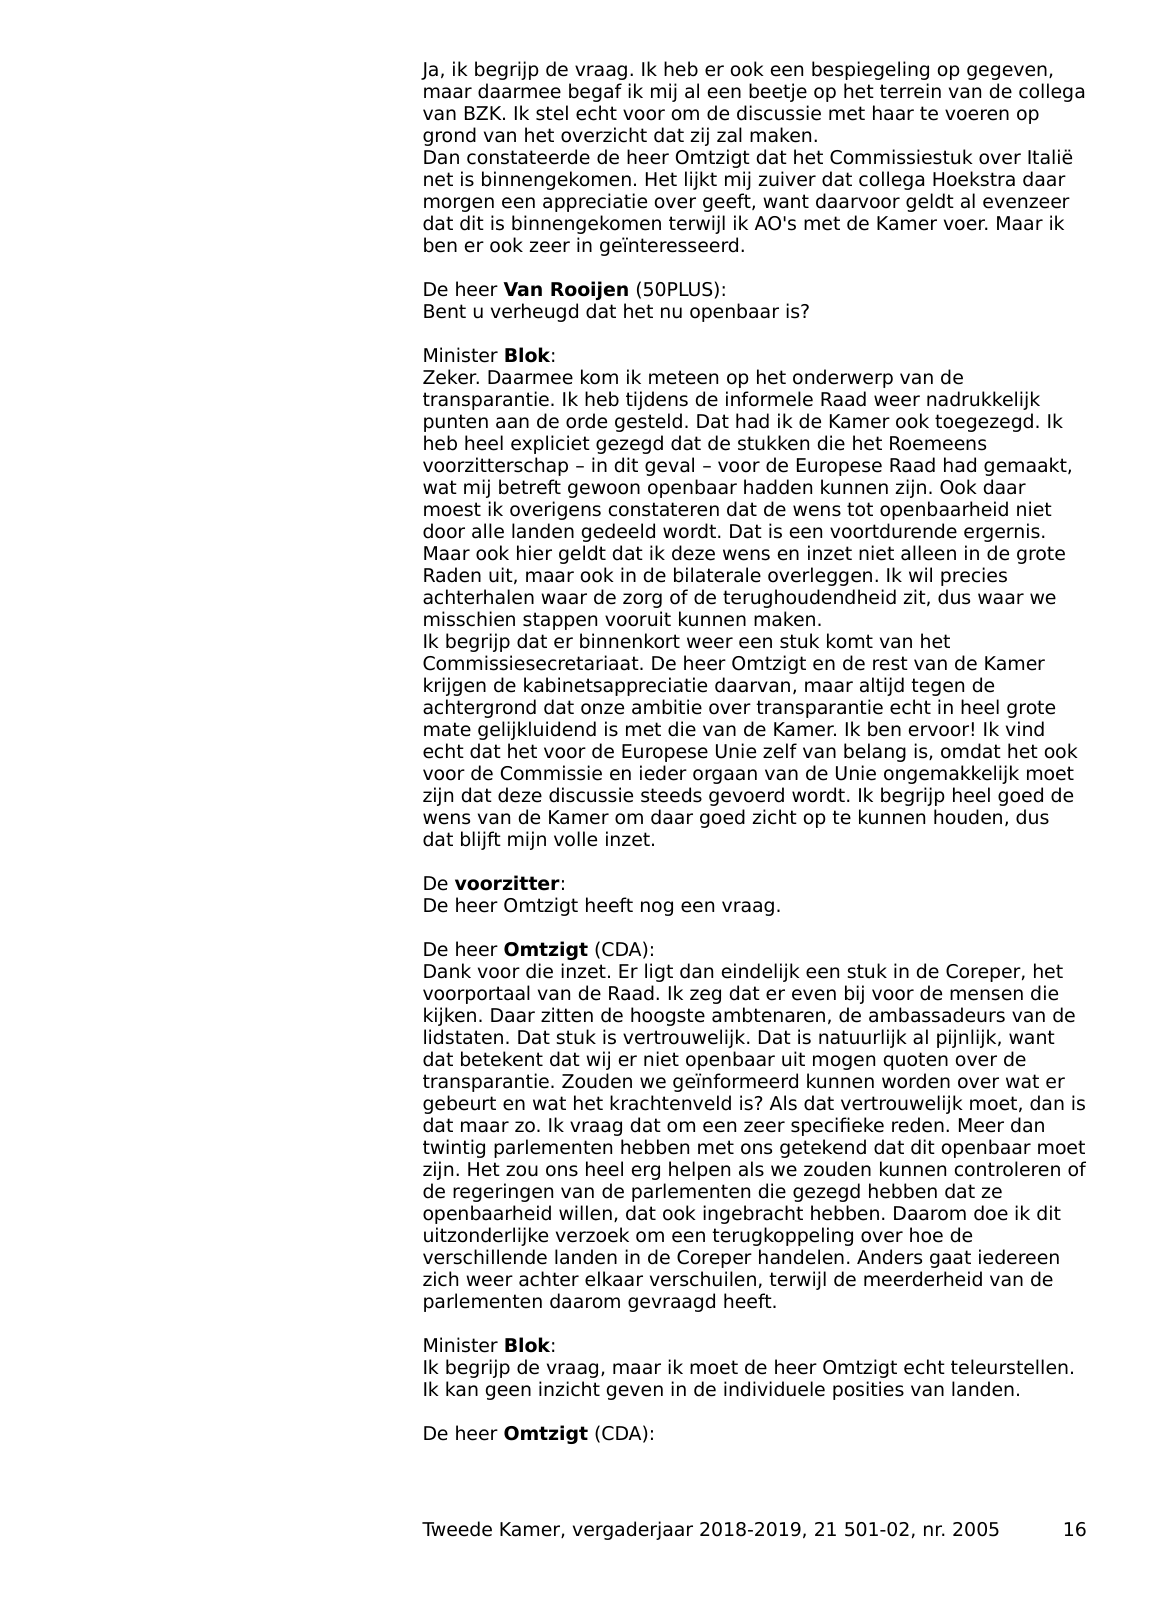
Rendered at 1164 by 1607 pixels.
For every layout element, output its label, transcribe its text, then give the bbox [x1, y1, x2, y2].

text Minister Blok: [422, 1335, 1087, 1357]
text Dank voor die inzet. Er ligt dan eindelijk een stuk in de Coreper, het voorportaal van de Raad. Ik zeg dat er even bij voor de mensen die kijken. Daar zitten de hoogste ambtenaren, de ambassadeurs van de lidstaten. Dat stuk is vertrouwelijk. Dat is natuurlijk al pijnlijk, want dat betekent dat wij er niet openbaar uit mogen quoten over de transparantie. Zouden we geïnformeerd kunnen worden over wat er gebeurt en wat het krachtenveld is? Als dat vertrouwelijk moet, dan is dat maar zo. Ik vraag dat om een zeer specifieke reden. Meer dan twintig parlementen hebben met ons getekend dat dit openbaar moet zijn. Het zou ons heel erg helpen als we zouden kunnen controleren of de regeringen van de parlementen die gezegd hebben dat ze openbaarheid willen, dat ook ingebracht hebben. Daarom doe ik dit uitzonderlijke verzoek om een terugkoppeling over hoe de verschillende landen in de Coreper handelen. Anders gaat iedereen zich weer achter elkaar verschuilen, terwijl de meerderheid van de parlementen daarom gevraagd heeft. [422, 961, 1087, 1313]
text Ja, ik begrijp de vraag. Ik heb er ook een bespiegeling op gegeven, maar daarmee begaf ik mij al een beetje op het terrein van de collega van BZK. Ik stel echt voor om de discussie met haar te voeren op grond van het overzicht dat zij zal maken. [422, 59, 1087, 147]
text Minister Blok: [422, 345, 1087, 367]
text De voorzitter: [422, 873, 1087, 895]
text Dan constateerde de heer Omtzigt dat het Commissiestuk over Italië net is binnengekomen. Het lijkt mij zuiver dat collega Hoekstra daar morgen een appreciatie over geeft, want daarvoor geldt al evenzeer dat dit is binnengekomen terwijl ik AO's met de Kamer voer. Maar ik ben er ook zeer in geïnteresseerd. [422, 147, 1087, 257]
text De heer Omtzigt (CDA): [422, 1423, 1087, 1445]
text De heer Omtzigt (CDA): [422, 939, 1087, 961]
text Bent u verheugd dat het nu openbaar is? [422, 301, 1087, 323]
text De heer Van Rooijen (50PLUS): [422, 279, 1087, 301]
text Ik begrijp dat er binnenkort weer een stuk komt van het Commissiesecretariaat. De heer Omtzigt en de rest van de Kamer krijgen de kabinetsappreciatie daarvan, maar altijd tegen de achtergrond dat onze ambitie over transparantie echt in heel grote mate gelijkluidend is met die van de Kamer. Ik ben ervoor! Ik vind echt dat het voor de Europese Unie zelf van belang is, omdat het ook voor de Commissie en ieder orgaan van de Unie ongemakkelijk moet zijn dat deze discussie steeds gevoerd wordt. Ik begrijp heel goed de wens van de Kamer om daar goed zicht op te kunnen houden, dus dat blijft mijn volle inzet. [422, 631, 1087, 851]
text Zeker. Daarmee kom ik meteen op het onderwerp van de transparantie. Ik heb tijdens de informele Raad weer nadrukkelijk punten aan de orde gesteld. Dat had ik de Kamer ook toegezegd. Ik heb heel expliciet gezegd dat de stukken die het Roemeens voorzitterschap – in dit geval – voor de Europese Raad had gemaakt, wat mij betreft gewoon openbaar hadden kunnen zijn. Ook daar moest ik overigens constateren dat de wens tot openbaarheid niet door alle landen gedeeld wordt. Dat is een voortdurende ergernis. Maar ook hier geldt dat ik deze wens en inzet niet alleen in de grote Raden uit, maar ook in de bilaterale overleggen. Ik wil precies achterhalen waar de zorg of de terughoudendheid zit, dus waar we misschien stappen vooruit kunnen maken. [422, 367, 1087, 631]
text De heer Omtzigt heeft nog een vraag. [422, 895, 1087, 917]
text Ik begrijp de vraag, maar ik moet de heer Omtzigt echt teleurstellen. Ik kan geen inzicht geven in de individuele posities van landen. [422, 1357, 1087, 1401]
